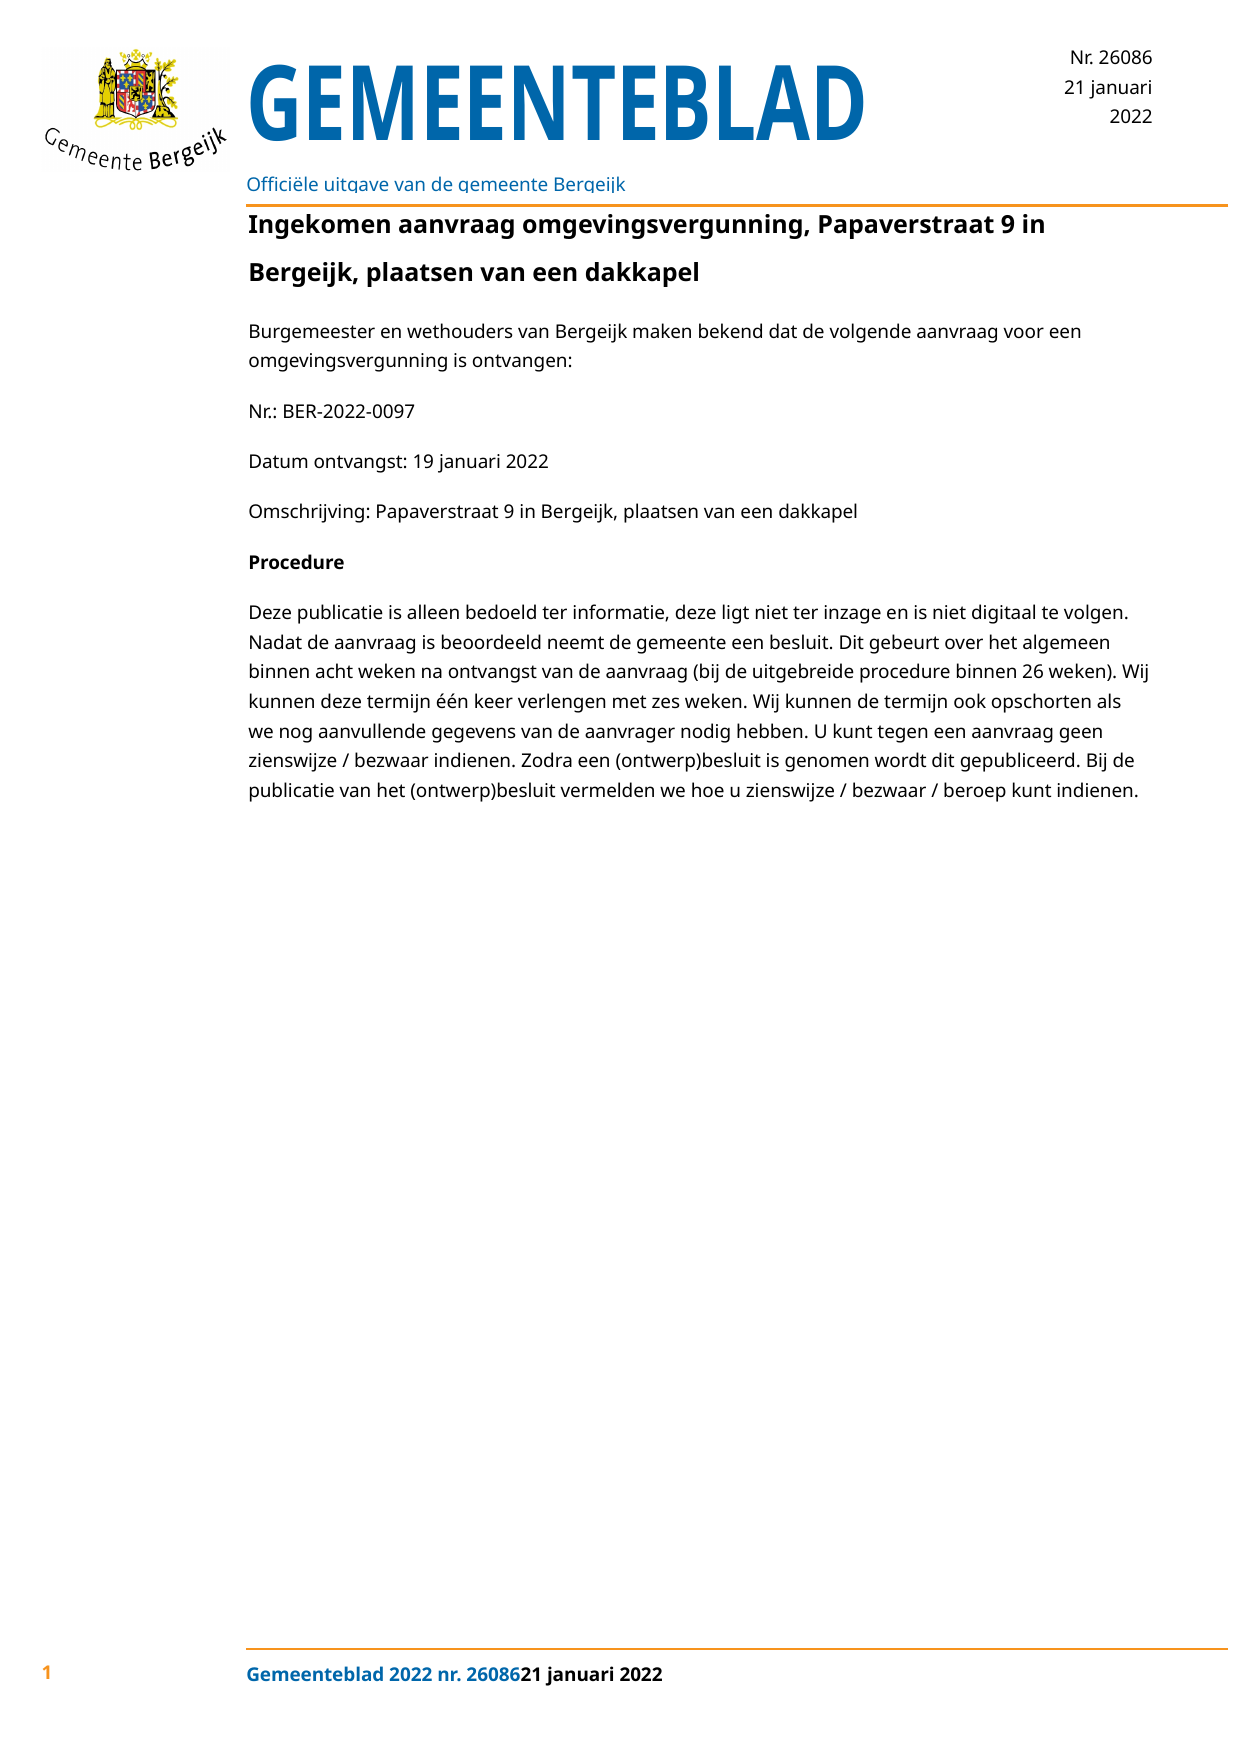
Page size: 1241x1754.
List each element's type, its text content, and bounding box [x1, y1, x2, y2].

text Deze publicatie is alleen bedoeld ter informatie, deze ligt niet ter inzage en is niet digitaal te volgen. Nadat de aanvraag is beoordeeld neemt de gemeente een besluit. Dit gebeurt over het algemeen binnen acht weken na ontvangst van de aanvraag (bij de uitgebreide procedure binnen 26 weken). Wij kunnen deze termijn één keer verlengen met zes weken. Wij kunnen de termijn ook opschorten als we nog aanvullende gegevens van de aanvrager nodig hebben. U kunt tegen een aanvraag geen zienswijze / bezwaar indienen. Zodra een (ontwerp)besluit is genomen wordt dit gepubliceerd. Bij de publicatie van het (ontwerp)besluit vermelden we hoe u zienswijze / bezwaar / beroep kunt indienen. [248, 599, 1152, 803]
text Nr.: BER-2022-0097 [248, 398, 1152, 424]
text Omschrijving: Papaverstraat 9 in Bergeijk, plaatsen van een dakkapel [248, 499, 1152, 524]
picture [41, 47, 231, 172]
text Burgemeester en wethouders van Bergeijk maken bekend dat de volgende aanvraag voor een omgevingsvergunning is ontvangen: [248, 318, 1152, 373]
text Ingekomen aanvraag omgevingsvergunning, Papaverstraat 9 in Bergeijk, plaatsen van een dakkapel [248, 207, 1152, 288]
text Datum ontvangst: 19 januari 2022 [248, 448, 1152, 474]
text Procedure [248, 549, 1152, 575]
